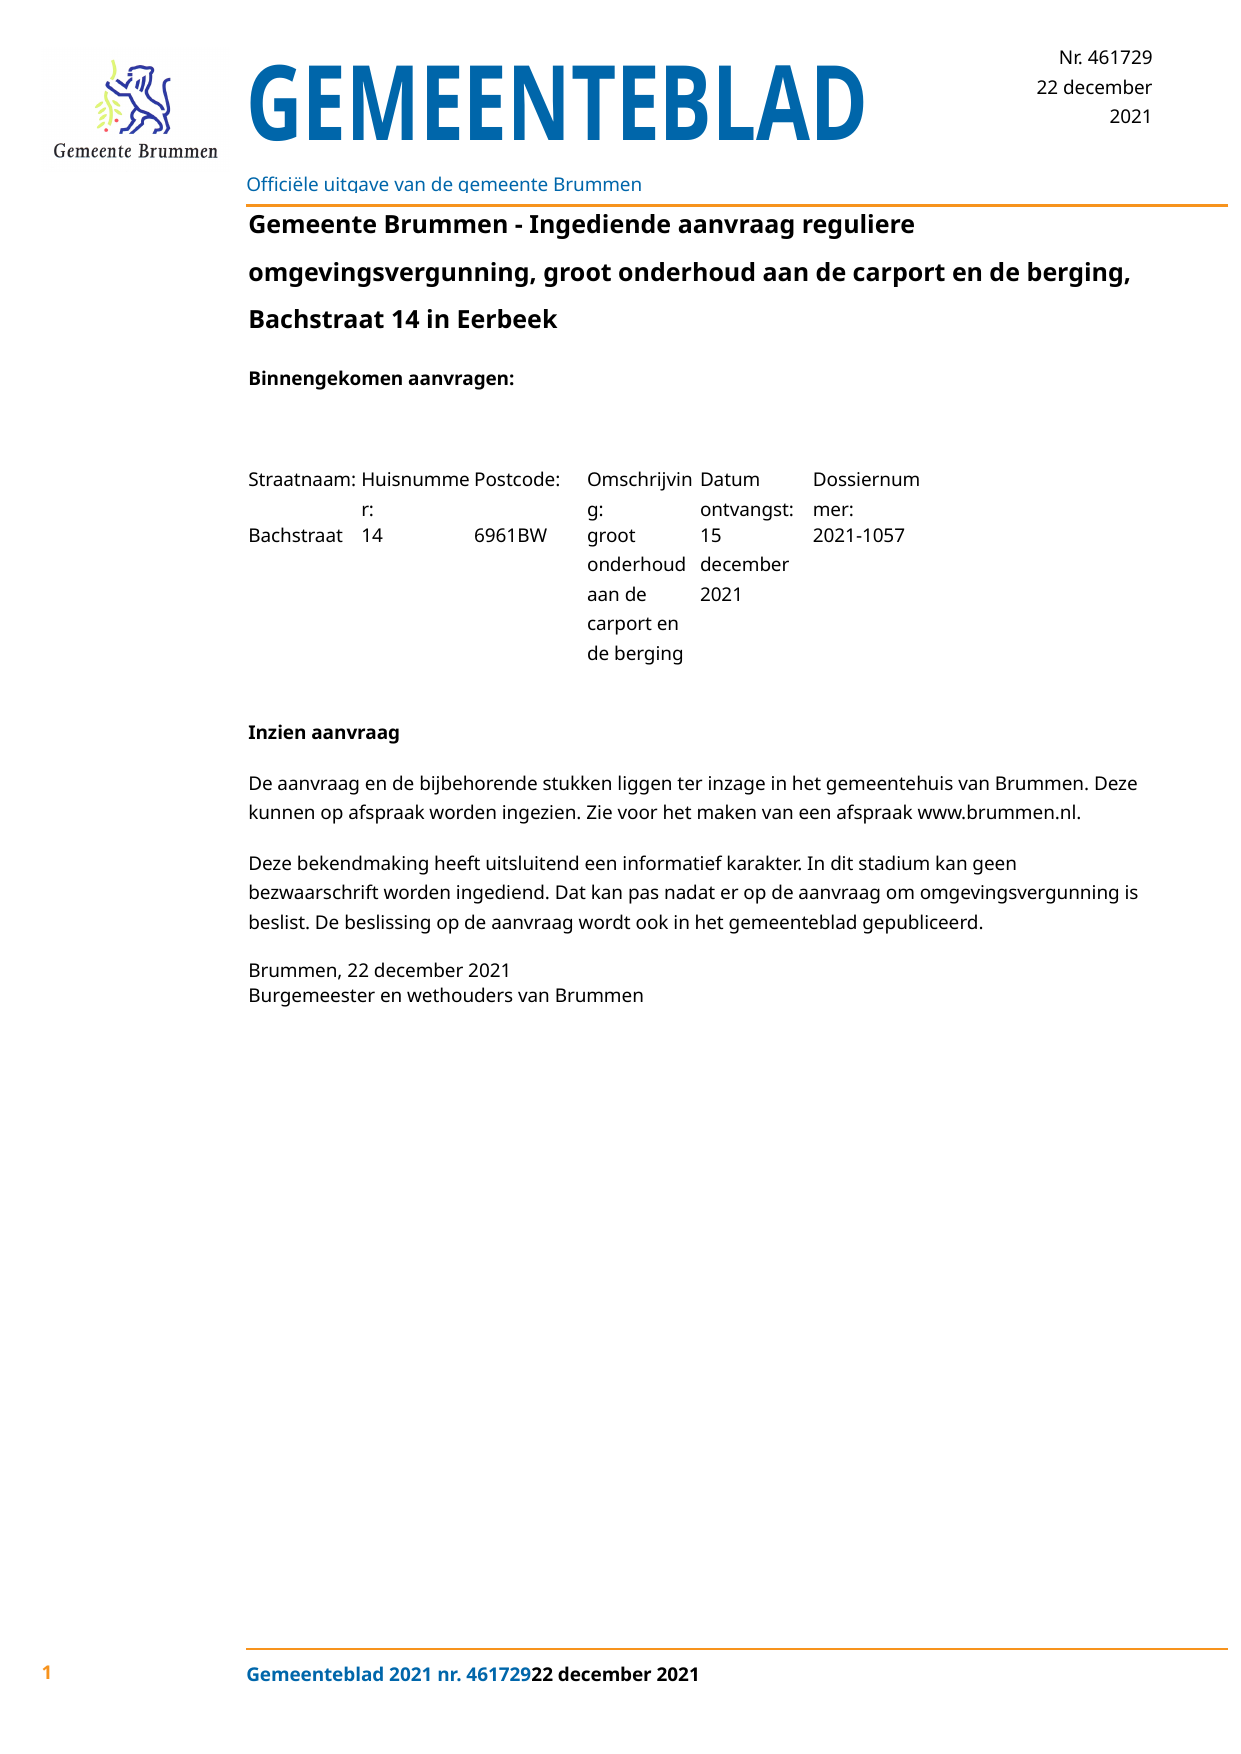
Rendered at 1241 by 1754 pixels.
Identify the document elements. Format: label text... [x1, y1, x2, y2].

table_header Dossiernummer: [813, 466, 926, 522]
table_cell 15 december 2021 [700, 522, 813, 666]
text Brummen, 22 december 2021 [248, 957, 1152, 983]
picture [41, 47, 231, 172]
table_cell 6961BW [474, 522, 587, 666]
table_header Datum ontvangst: [700, 466, 813, 522]
table_header [926, 466, 1038, 522]
table_cell groot onderhoud aan de carport en de berging [587, 522, 700, 666]
text Gemeente Brummen - Ingediende aanvraag reguliere omgevingsvergunning, groot onderhoud aan de carport en de berging, Bachstraat 14 in Eerbeek [248, 207, 1152, 336]
text De aanvraag en de bijbehorende stukken liggen ter inzage in het gemeentehuis van Brummen. Deze kunnen op afspraak worden ingezien. Zie voor het maken van een afspraak www.brummen.nl. [248, 770, 1152, 825]
text Binnengekomen aanvragen: [248, 366, 1152, 391]
text Burgemeester en wethouders van Brummen [248, 983, 1152, 1008]
table_cell 14 [361, 522, 474, 666]
table_header Huisnummer: [361, 466, 474, 522]
table_cell [926, 522, 1038, 666]
text Deze bekendmaking heeft uitsluitend een informatief karakter. In dit stadium kan geen bezwaarschrift worden ingediend. Dat kan pas nadat er op de aanvraag om omgevingsvergunning is beslist. De beslissing op de aanvraag wordt ook in het gemeenteblad gepubliceerd. [248, 850, 1152, 935]
table_cell 2021-1057 [813, 522, 926, 666]
table_cell Bachstraat [248, 522, 361, 666]
table_header Postcode: [474, 466, 587, 522]
table_header Straatnaam: [248, 466, 361, 522]
table_cell [1039, 522, 1152, 666]
table_header [1039, 466, 1152, 522]
table_header Omschrijving: [587, 466, 700, 522]
text Inzien aanvraag [248, 719, 1152, 745]
